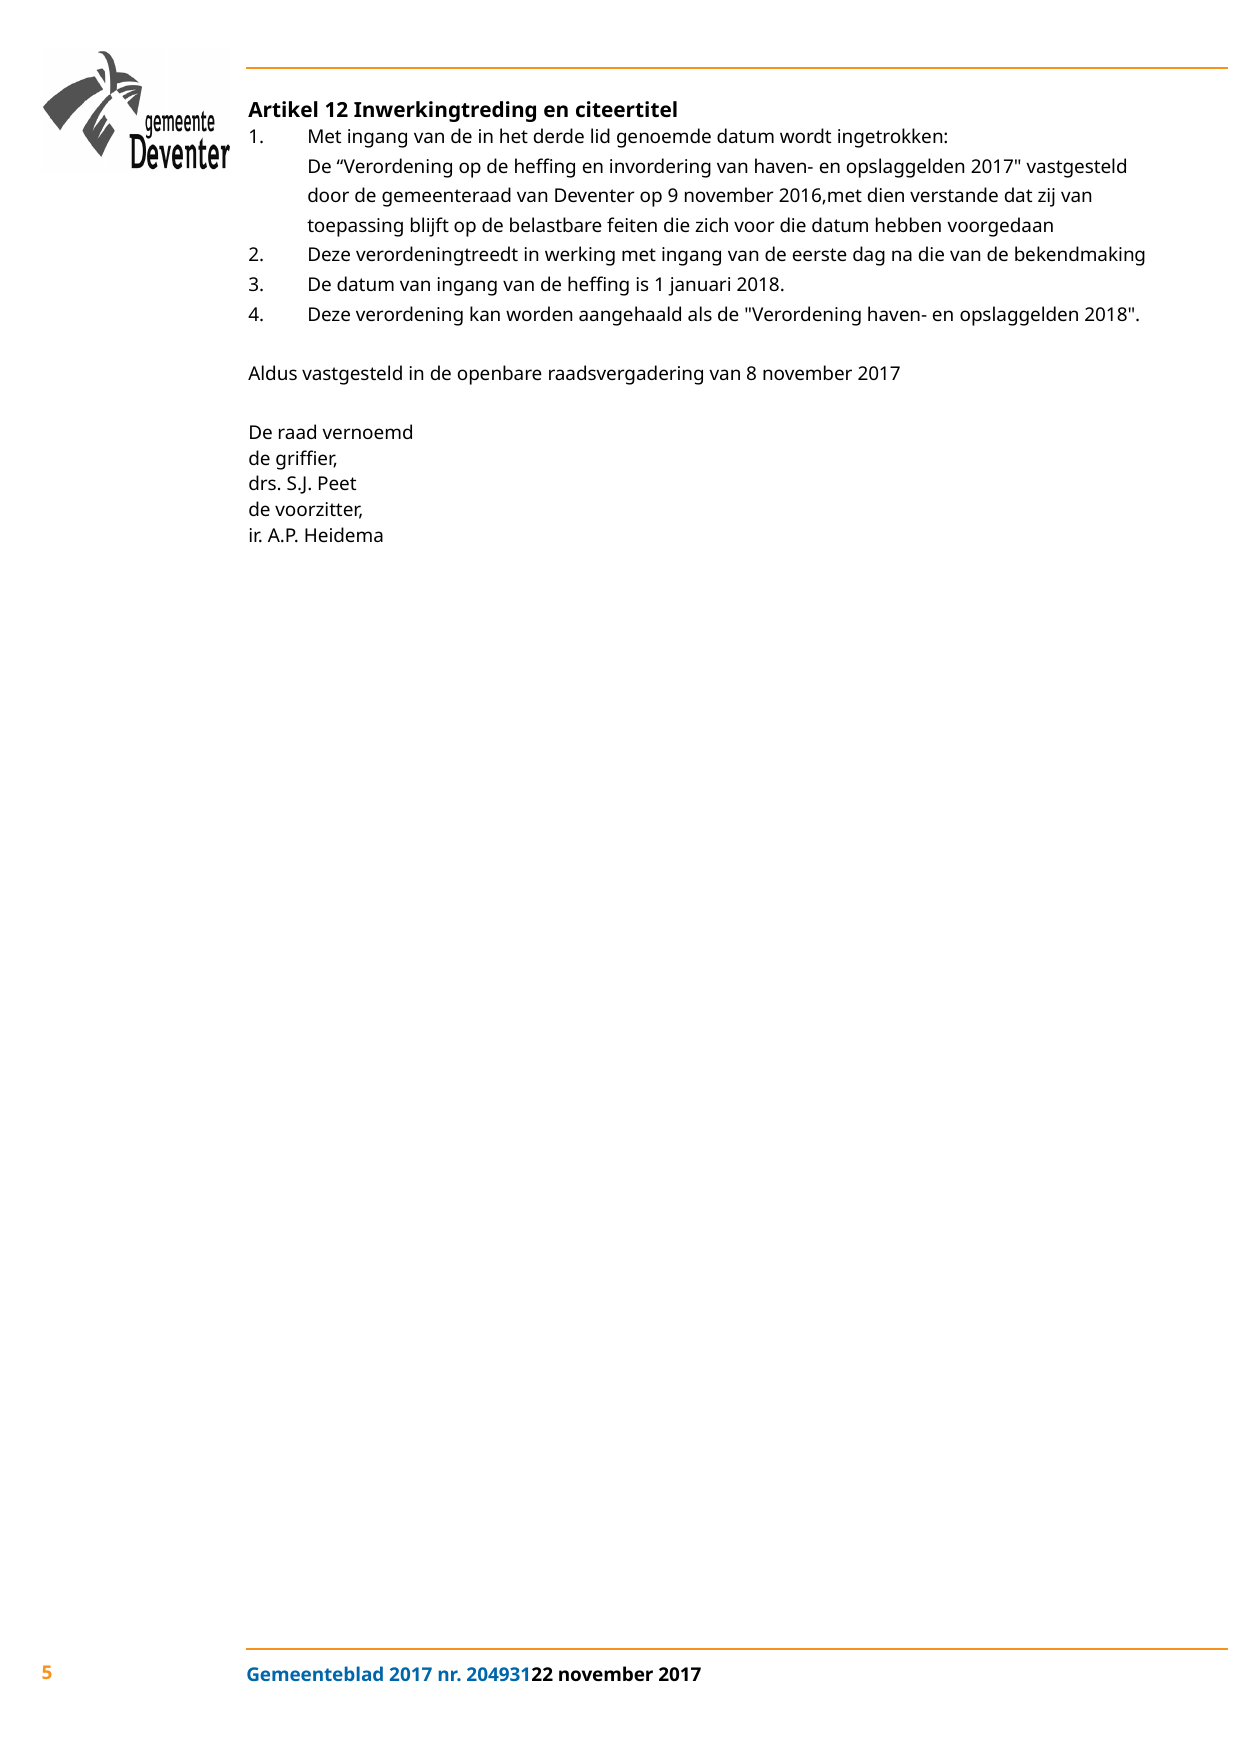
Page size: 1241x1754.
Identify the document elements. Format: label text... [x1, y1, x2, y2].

list Deze verordeningtreedt in werking met ingang van de eerste dag na die van de bekendmaking [248, 242, 1152, 267]
list De “Verordening op de heffing en invordering van haven- en opslaggelden 2017" vastgesteld door de gemeenteraad van Deventer op 9 november 2016,met dien verstande dat zij van toepassing blijft op de belastbare feiten die zich voor die datum hebben voorgedaan [248, 153, 1152, 238]
text Aldus vastgesteld in de openbare raadsvergadering van 8 november 2017 [248, 360, 1152, 386]
list Deze verordening kan worden aangehaald als de "Verordening haven- en opslaggelden 2018". [248, 301, 1152, 326]
text de voorzitter, [248, 496, 1152, 522]
list Met ingang van de in het derde lid genoemde datum wordt ingetrokken: [248, 123, 1152, 149]
text de griffier, [248, 445, 1152, 471]
text Artikel 12 Inwerkingtreding en citeertitel [248, 95, 1152, 123]
picture [41, 47, 231, 172]
text ir. A.P. Heidema [248, 522, 1152, 548]
list De datum van ingang van de heffing is 1 januari 2018. [248, 271, 1152, 297]
text drs. S.J. Peet [248, 471, 1152, 496]
text De raad vernoemd [248, 419, 1152, 445]
